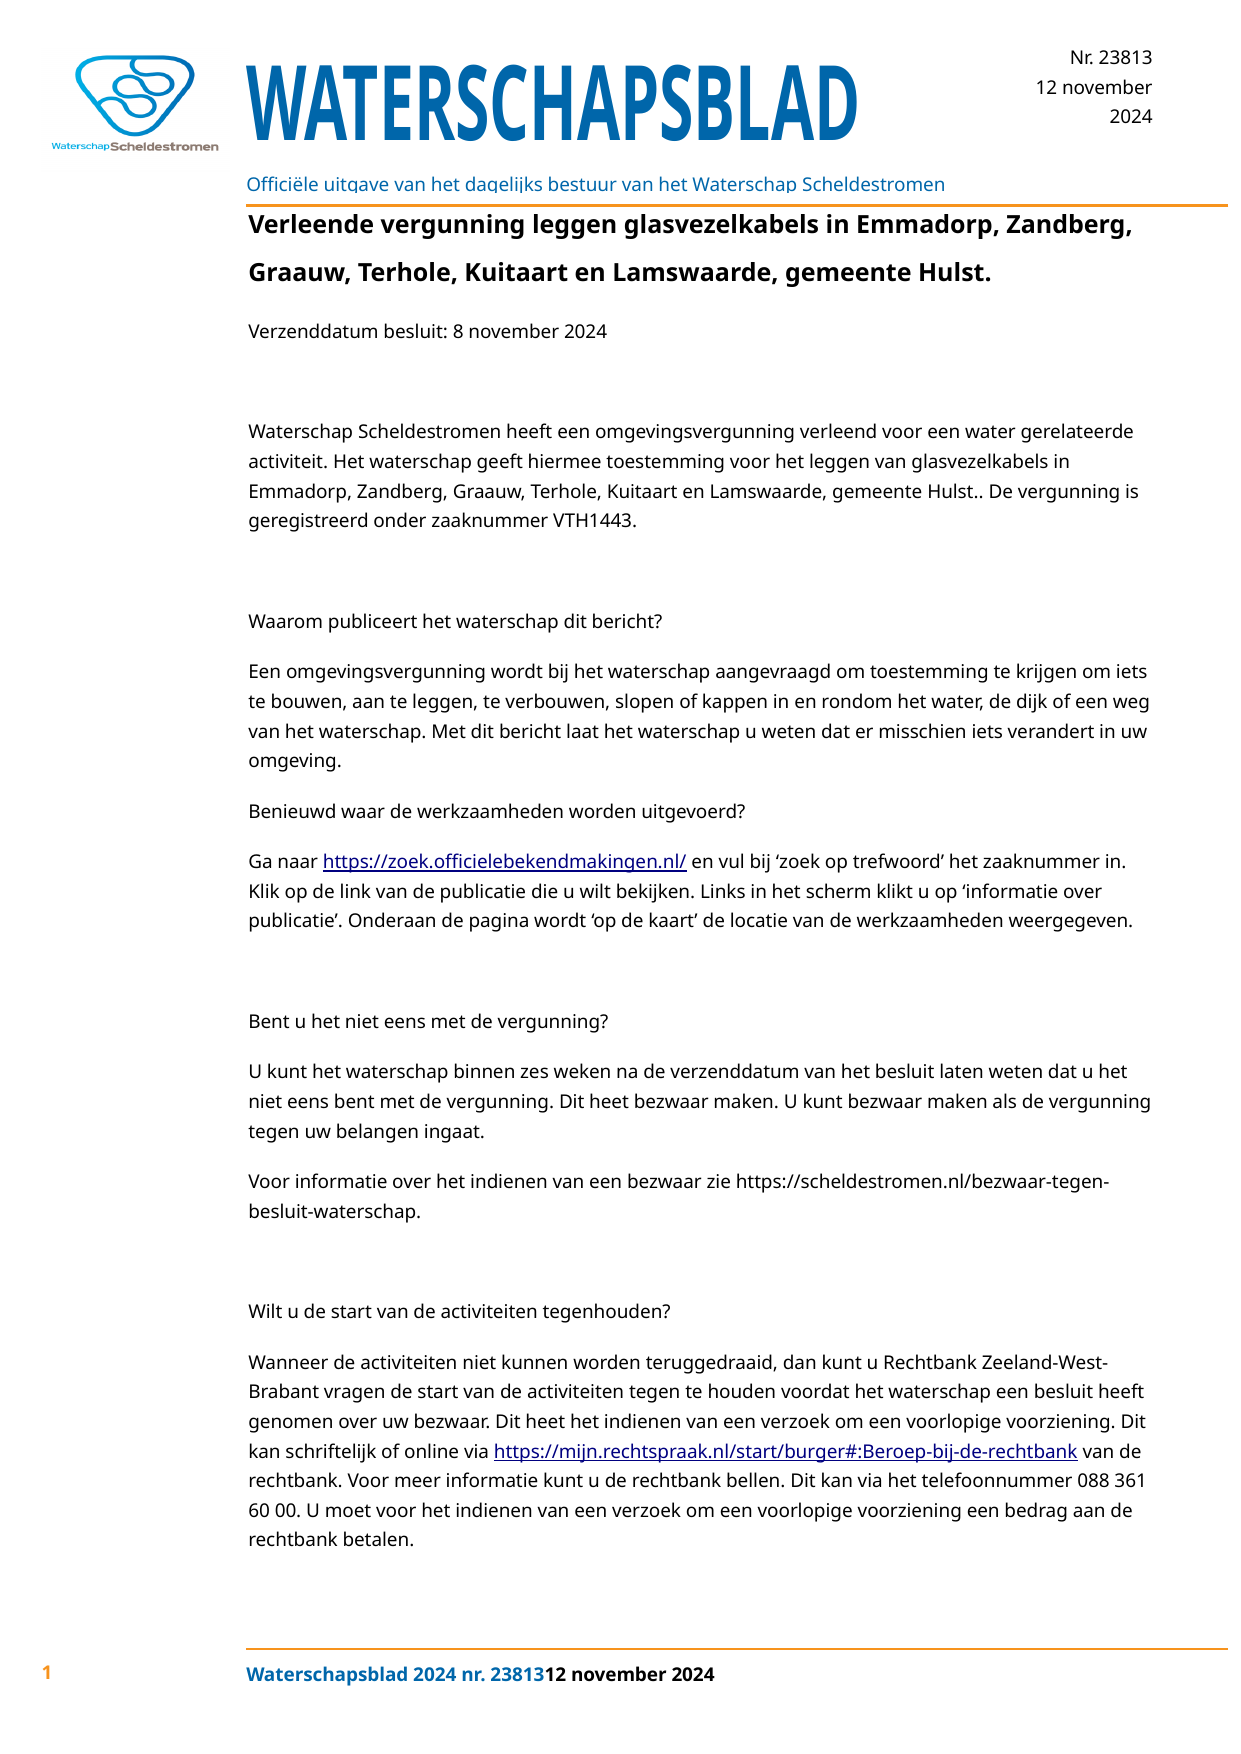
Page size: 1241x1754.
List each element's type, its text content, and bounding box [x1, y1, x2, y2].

text U kunt het waterschap binnen zes weken na de verzenddatum van het besluit laten weten dat u het niet eens bent met de vergunning. Dit heet bezwaar maken. U kunt bezwaar maken als de vergunning tegen uw belangen ingaat. [248, 1059, 1152, 1144]
text Een omgevingsvergunning wordt bij het waterschap aangevraagd om toestemming te krijgen om iets te bouwen, aan te leggen, te verbouwen, slopen of kappen in en rondom het water, de dijk of een weg van het waterschap. Met dit bericht laat het waterschap u weten dat er misschien iets verandert in uw omgeving. [248, 659, 1152, 773]
text Verzenddatum besluit: 8 november 2024 [248, 318, 1152, 344]
text Wilt u de start van de activiteiten tegenhouden? [248, 1299, 1152, 1324]
text Verleende vergunning leggen glasvezelkabels in Emmadorp, Zandberg, Graauw, Terhole, Kuitaart en Lamswaarde, gemeente Hulst. [248, 207, 1152, 288]
text Waterschap Scheldestromen heeft een omgevingsvergunning verleend voor een water gerelateerde activiteit. Het waterschap geeft hiermee toestemming voor het leggen van glasvezelkabels in Emmadorp, Zandberg, Graauw, Terhole, Kuitaart en Lamswaarde, gemeente Hulst.. De vergunning is geregistreerd onder zaaknummer VTH1443. [248, 419, 1152, 533]
text Ga naar https://zoek.officielebekendmakingen.nl/ en vul bij ‘zoek op trefwoord’ het zaaknummer in. Klik op de link van de publicatie die u wilt bekijken. Links in het scherm klikt u op ‘informatie over publicatie’. Onderaan de pagina wordt ‘op de kaart’ de locatie van de werkzaamheden weergegeven. [248, 848, 1152, 933]
text Waarom publiceert het waterschap dit bericht? [248, 608, 1152, 634]
text Voor informatie over het indienen van een bezwaar zie https://scheldestromen.nl/bezwaar-tegen-besluit-waterschap. [248, 1168, 1152, 1224]
text Wanneer de activiteiten niet kunnen worden teruggedraaid, dan kunt u Rechtbank Zeeland-West-Brabant vragen de start van de activiteiten tegen te houden voordat het waterschap een besluit heeft genomen over uw bezwaar. Dit heet het indienen van een verzoek om een voorlopige voorziening. Dit kan schriftelijk of online via https://mijn.rechtspraak.nl/start/burger#:Beroep-bij-de-rechtbank van de rechtbank. Voor meer informatie kunt u de rechtbank bellen. Dit kan via het telefoonnummer 088 361 60 00. U moet voor het indienen van een verzoek om een voorlopige voorziening een bedrag aan de rechtbank betalen. [248, 1349, 1152, 1552]
text Bent u het niet eens met de vergunning? [248, 1008, 1152, 1034]
text Benieuwd waar de werkzaamheden worden uitgevoerd? [248, 798, 1152, 824]
picture [41, 47, 231, 172]
